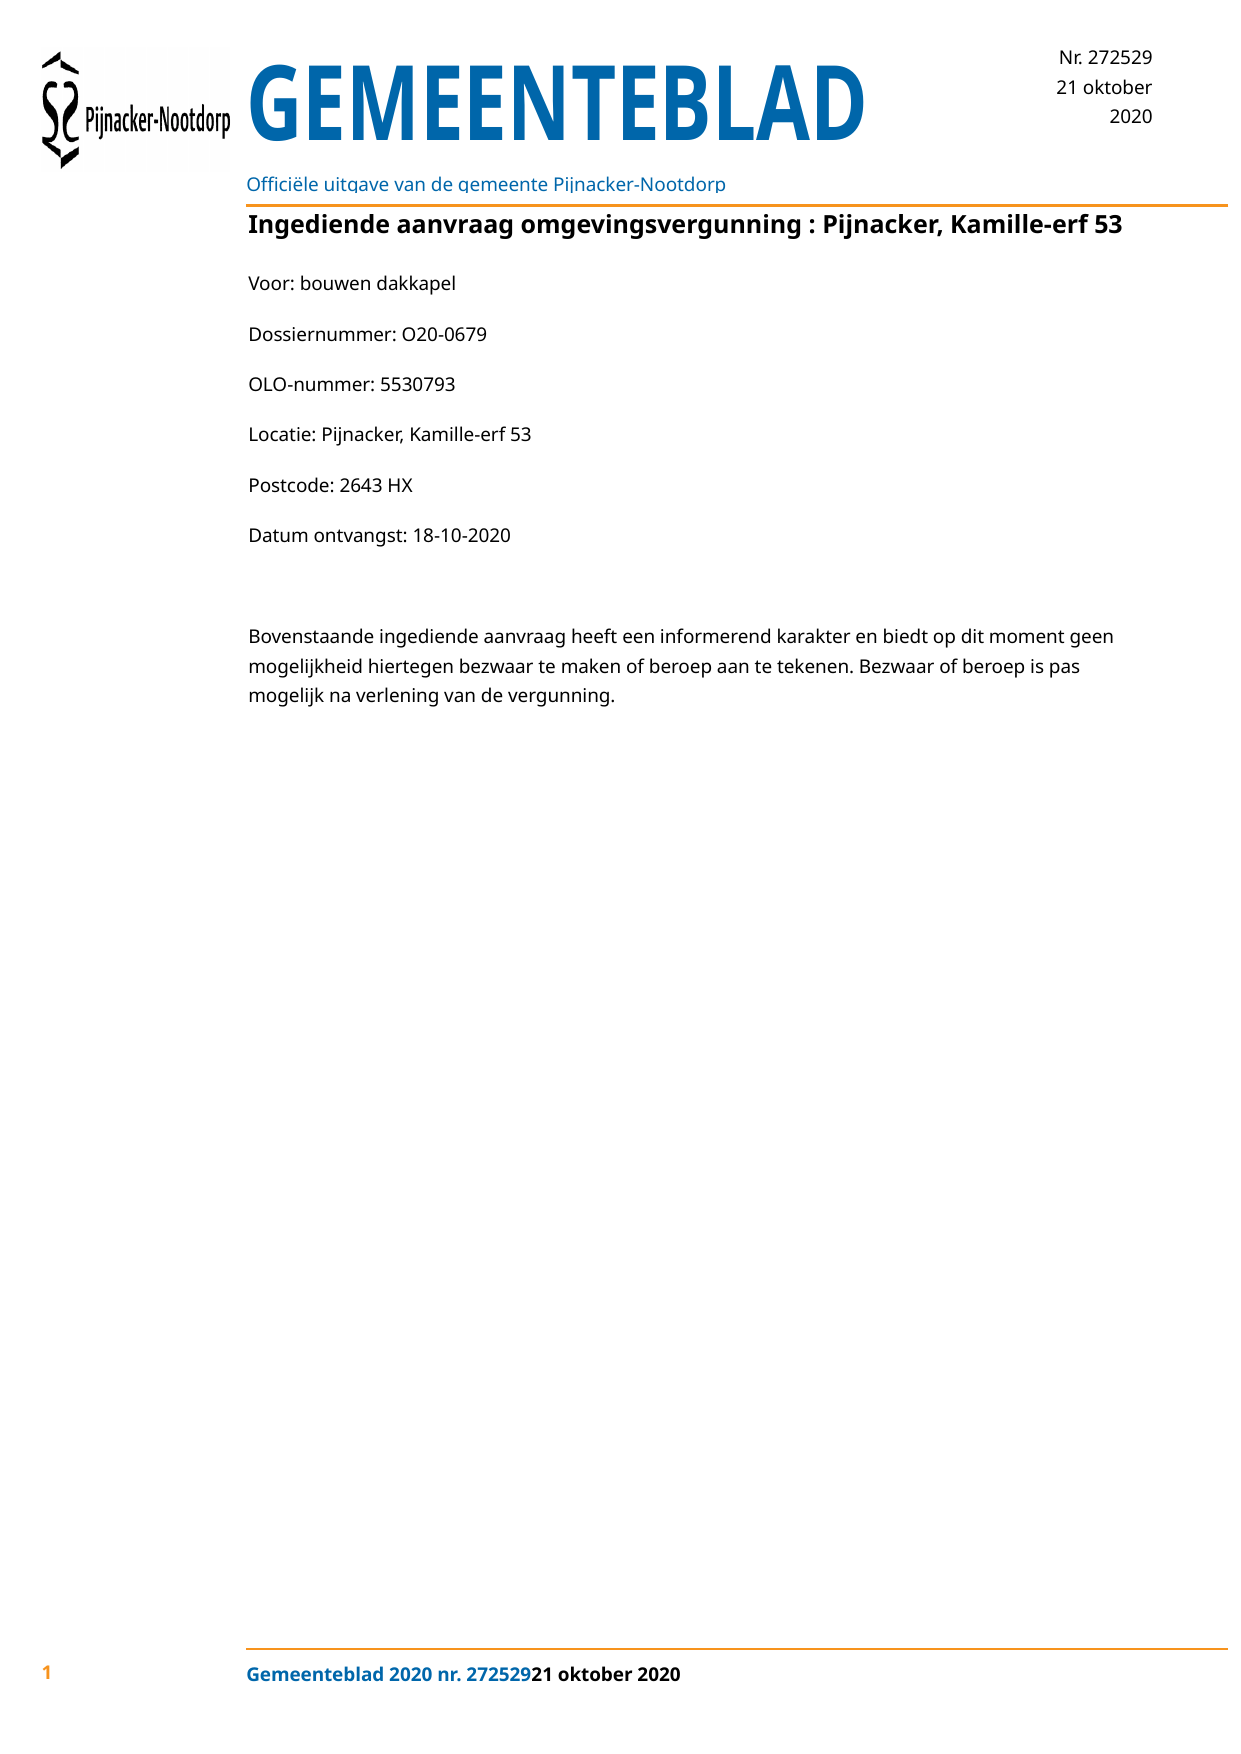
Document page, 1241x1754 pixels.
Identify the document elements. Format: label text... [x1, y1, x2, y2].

text Datum ontvangst: 18-10-2020 [248, 522, 1152, 548]
text Dossiernummer: O20-0679 [248, 321, 1152, 346]
text OLO-nummer: 5530793 [248, 371, 1152, 397]
text Ingediende aanvraag omgevingsvergunning : Pijnacker, Kamille-erf 53 [248, 207, 1152, 241]
picture [41, 47, 231, 172]
text Voor: bouwen dakkapel [248, 270, 1152, 296]
text Postcode: 2643 HX [248, 472, 1152, 498]
text Bovenstaande ingediende aanvraag heeft een informerend karakter en biedt op dit moment geen mogelijkheid hiertegen bezwaar te maken of beroep aan te tekenen. Bezwaar of beroep is pas mogelijk na verlening van de vergunning. [248, 623, 1152, 708]
text Locatie: Pijnacker, Kamille-erf 53 [248, 422, 1152, 447]
